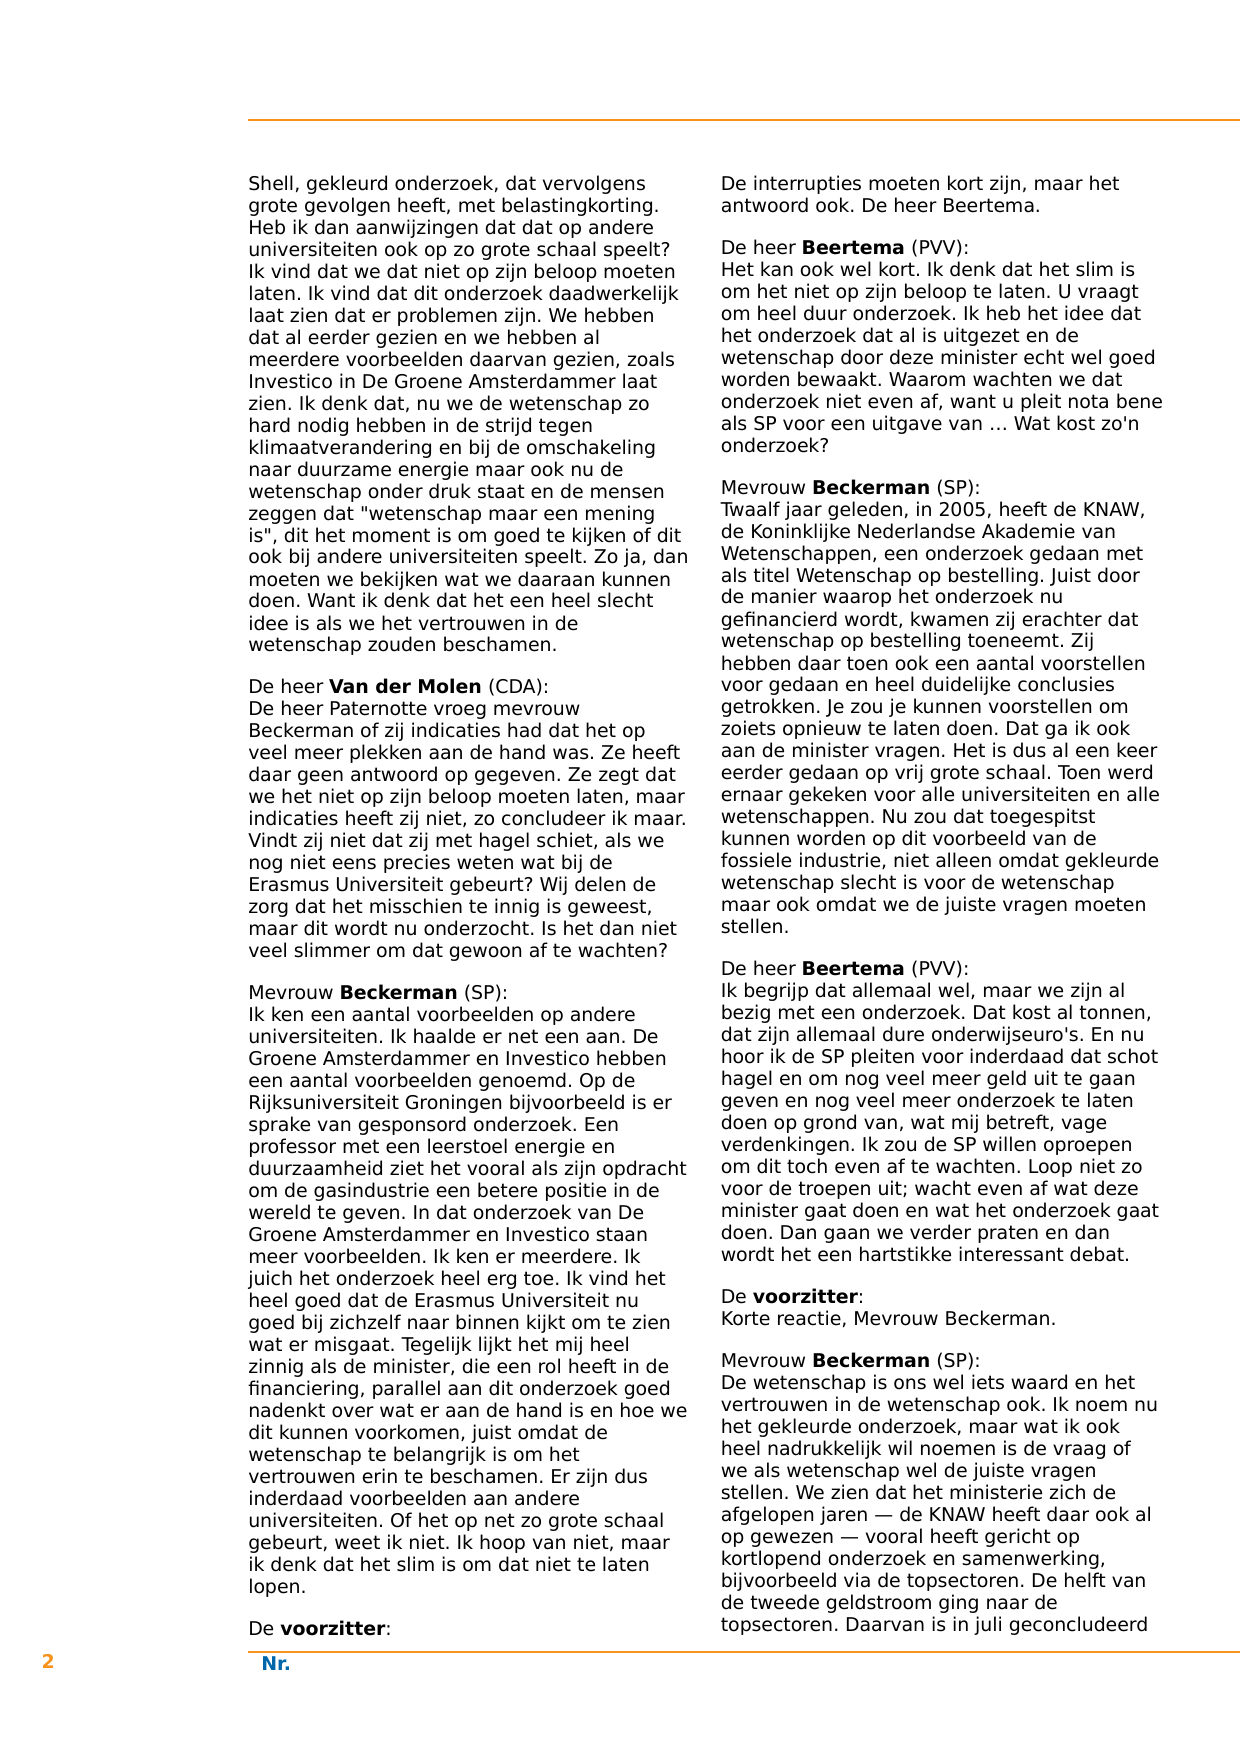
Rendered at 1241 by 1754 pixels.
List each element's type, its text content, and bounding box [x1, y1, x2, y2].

text De interrupties moeten kort zijn, maar het antwoord ook. De heer Beertema. [721, 173, 1163, 217]
text Korte reactie, Mevrouw Beckerman. [721, 1308, 1163, 1330]
text Shell, gekleurd onderzoek, dat vervolgens grote gevolgen heeft, met belastingkorting. [248, 173, 691, 217]
text Mevrouw Beckerman (SP): [721, 1350, 1163, 1372]
text Twaalf jaar geleden, in 2005, heeft de KNAW, de Koninklijke Nederlandse Akademie van Wetenschappen, een onderzoek gedaan met als titel Wetenschap op bestelling. Juist door de manier waarop het onderzoek nu gefinancierd wordt, kwamen zij erachter dat wetenschap op bestelling toeneemt. Zij hebben daar toen ook een aantal voorstellen voor gedaan en heel duidelijke conclusies getrokken. Je zou je kunnen voorstellen om zoiets opnieuw te laten doen. Dat ga ik ook aan de minister vragen. Het is dus al een keer eerder gedaan op vrij grote schaal. Toen werd ernaar gekeken voor alle universiteiten en alle wetenschappen. Nu zou dat toegespitst kunnen worden op dit voorbeeld van de fossiele industrie, niet alleen omdat gekleurde wetenschap slecht is voor de wetenschap maar ook omdat we de juiste vragen moeten stellen. [721, 498, 1163, 938]
text De wetenschap is ons wel iets waard en het vertrouwen in de wetenschap ook. Ik noem nu het gekleurde onderzoek, maar wat ik ook heel nadrukkelijk wil noemen is de vraag of we als wetenschap wel de juiste vragen stellen. We zien dat het ministerie zich de afgelopen jaren — de KNAW heeft daar ook al op gewezen — vooral heeft gericht op kortlopend onderzoek en samenwerking, bijvoorbeeld via de topsectoren. De helft van de tweede geldstroom ging naar de topsectoren. Daarvan is in juli geconcludeerd [721, 1372, 1163, 1636]
text Ik begrijp dat allemaal wel, maar we zijn al bezig met een onderzoek. Dat kost al tonnen, dat zijn allemaal dure onderwijseuro's. En nu hoor ik de SP pleiten voor inderdaad dat schot hagel en om nog veel meer geld uit te gaan geven en nog veel meer onderzoek te laten doen op grond van, wat mij betreft, vage verdenkingen. Ik zou de SP willen oproepen om dit toch even af te wachten. Loop niet zo voor de troepen uit; wacht even af wat deze minister gaat doen en wat het onderzoek gaat doen. Dan gaan we verder praten en dan wordt het een hartstikke interessant debat. [721, 980, 1163, 1266]
text De heer Van der Molen (CDA): [248, 676, 691, 698]
text Mevrouw Beckerman (SP): [721, 477, 1163, 498]
text Heb ik dan aanwijzingen dat dat op andere universiteiten ook op zo grote schaal speelt? Ik vind dat we dat niet op zijn beloop moeten laten. Ik vind dat dit onderzoek daadwerkelijk laat zien dat er problemen zijn. We hebben dat al eerder gezien en we hebben al meerdere voorbeelden daarvan gezien, zoals Investico in De Groene Amsterdammer laat zien. Ik denk dat, nu we de wetenschap zo hard nodig hebben in de strijd tegen klimaatverandering en bij de omschakeling naar duurzame energie maar ook nu de wetenschap onder druk staat en de mensen zeggen dat "wetenschap maar een mening is", dit het moment is om goed te kijken of dit ook bij andere universiteiten speelt. Zo ja, dan moeten we bekijken wat we daaraan kunnen doen. Want ik denk dat het een heel slecht idee is als we het vertrouwen in de wetenschap zouden beschamen. [248, 217, 691, 656]
text Het kan ook wel kort. Ik denk dat het slim is om het niet op zijn beloop te laten. U vraagt om heel duur onderzoek. Ik heb het idee dat het onderzoek dat al is uitgezet en de wetenschap door deze minister echt wel goed worden bewaakt. Waarom wachten we dat onderzoek niet even af, want u pleit nota bene als SP voor een uitgave van … Wat kost zo'n onderzoek? [721, 259, 1163, 457]
text De heer Beertema (PVV): [721, 958, 1163, 980]
text De heer Paternotte vroeg mevrouw Beckerman of zij indicaties had dat het op veel meer plekken aan de hand was. Ze heeft daar geen antwoord op gegeven. Ze zegt dat we het niet op zijn beloop moeten laten, maar indicaties heeft zij niet, zo concludeer ik maar. Vindt zij niet dat zij met hagel schiet, als we nog niet eens precies weten wat bij de Erasmus Universiteit gebeurt? Wij delen de zorg dat het misschien te innig is geweest, maar dit wordt nu onderzocht. Is het dan niet veel slimmer om dat gewoon af te wachten? [248, 698, 691, 962]
text De heer Beertema (PVV): [721, 237, 1163, 259]
text De voorzitter: [248, 1617, 691, 1639]
text Ik ken een aantal voorbeelden op andere universiteiten. Ik haalde er net een aan. De Groene Amsterdammer en Investico hebben een aantal voorbeelden genoemd. Op de Rijksuniversiteit Groningen bijvoorbeeld is er sprake van gesponsord onderzoek. Een professor met een leerstoel energie en duurzaamheid ziet het vooral als zijn opdracht om de gasindustrie een betere positie in de wereld te geven. In dat onderzoek van De Groene Amsterdammer en Investico staan meer voorbeelden. Ik ken er meerdere. Ik juich het onderzoek heel erg toe. Ik vind het heel goed dat de Erasmus Universiteit nu goed bij zichzelf naar binnen kijkt om te zien wat er misgaat. Tegelijk lijkt het mij heel zinnig als de minister, die een rol heeft in de financiering, parallel aan dit onderzoek goed nadenkt over wat er aan de hand is en hoe we dit kunnen voorkomen, juist omdat de wetenschap te belangrijk is om het vertrouwen erin te beschamen. Er zijn dus inderdaad voorbeelden aan andere universiteiten. Of het op net zo grote schaal gebeurt, weet ik niet. Ik hoop van niet, maar ik denk dat het slim is om dat niet te laten lopen. [248, 1004, 691, 1597]
text De voorzitter: [721, 1286, 1163, 1308]
text Mevrouw Beckerman (SP): [248, 982, 691, 1004]
